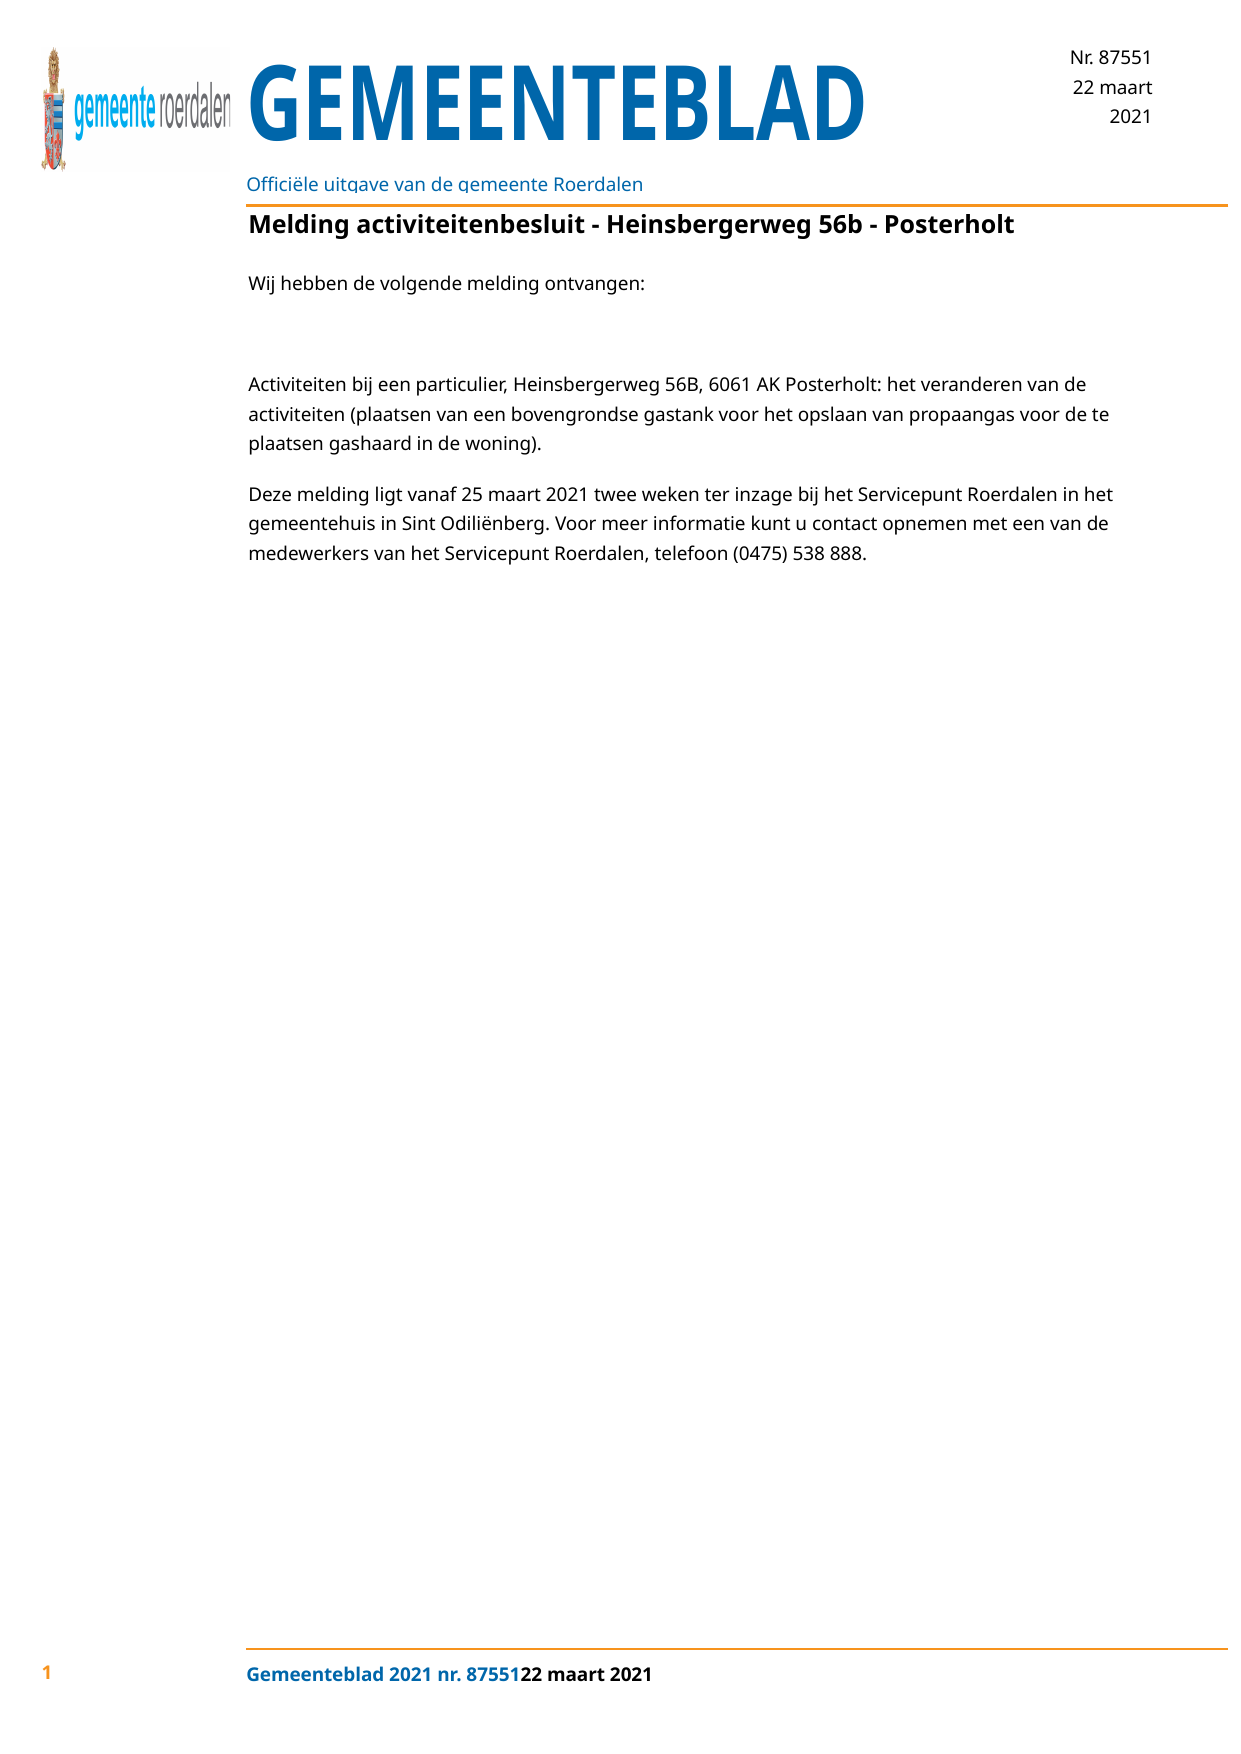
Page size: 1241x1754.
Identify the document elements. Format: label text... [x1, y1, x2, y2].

text Activiteiten bij een particulier, Heinsbergerweg 56B, 6061 AK Posterholt: het veranderen van de activiteiten (plaatsen van een bovengrondse gastank voor het opslaan van propaangas voor de te plaatsen gashaard in de woning). [248, 371, 1152, 456]
text Melding activiteitenbesluit - Heinsbergerweg 56b - Posterholt [248, 207, 1152, 241]
text Wij hebben de volgende melding ontvangen: [248, 270, 1152, 296]
text Deze melding ligt vanaf 25 maart 2021 twee weken ter inzage bij het Servicepunt Roerdalen in het gemeentehuis in Sint Odiliënberg. Voor meer informatie kunt u contact opnemen met een van de medewerkers van het Servicepunt Roerdalen, telefoon (0475) 538 888. [248, 481, 1152, 566]
picture [41, 47, 231, 172]
